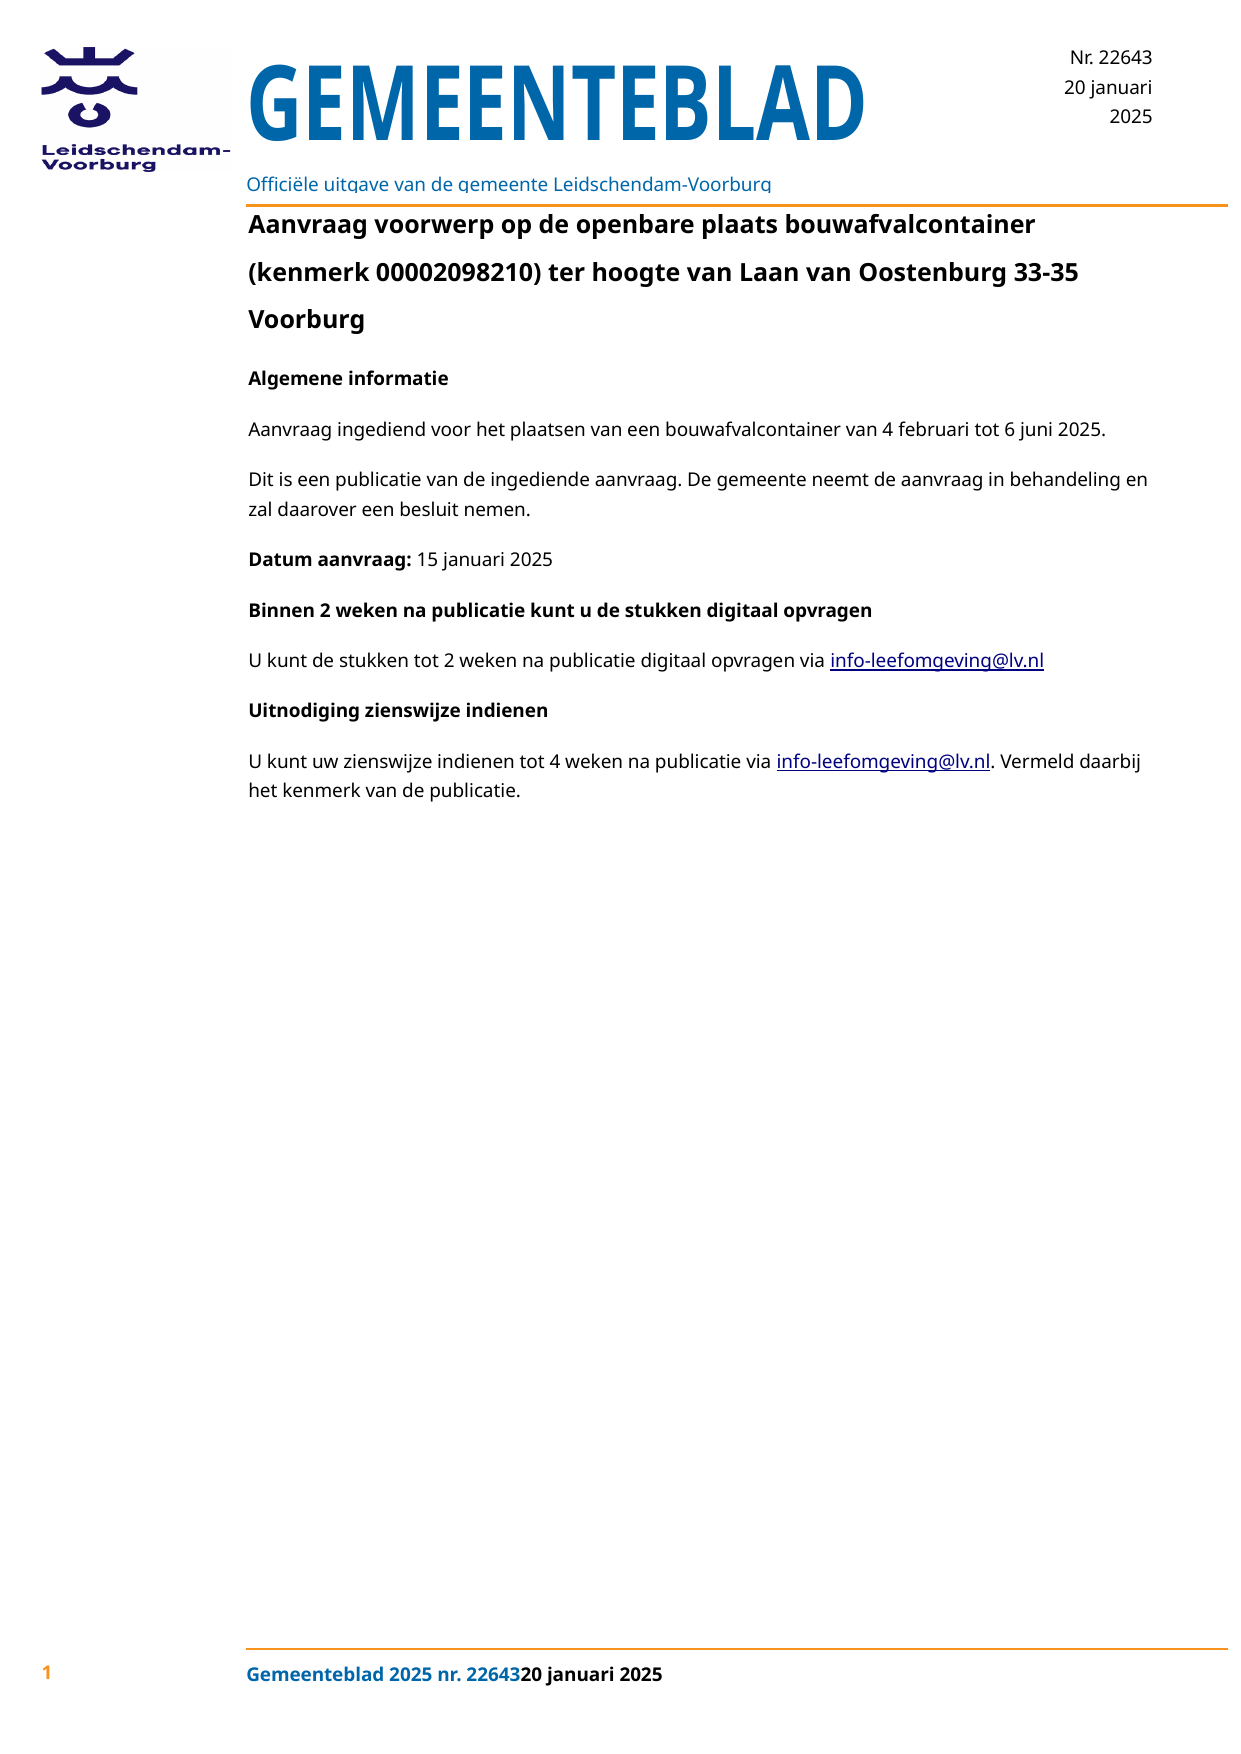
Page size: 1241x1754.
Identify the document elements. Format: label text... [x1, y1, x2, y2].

text Binnen 2 weken na publicatie kunt u de stukken digitaal opvragen [248, 597, 1152, 622]
text Algemene informatie [248, 366, 1152, 391]
text Aanvraag voorwerp op de openbare plaats bouwafvalcontainer (kenmerk 00002098210) ter hoogte van Laan van Oostenburg 33-35 Voorburg [248, 207, 1152, 336]
text Datum aanvraag: 15 januari 2025 [248, 546, 1152, 572]
text U kunt uw zienswijze indienen tot 4 weken na publicatie via info-leefomgeving@lv.nl. Vermeld daarbij het kenmerk van de publicatie. [248, 748, 1152, 803]
text Uitnodiging zienswijze indienen [248, 698, 1152, 723]
text Dit is een publicatie van de ingediende aanvraag. De gemeente neemt de aanvraag in behandeling en zal daarover een besluit nemen. [248, 466, 1152, 522]
picture [41, 47, 231, 172]
text Aanvraag ingediend voor het plaatsen van een bouwafvalcontainer van 4 februari tot 6 juni 2025. [248, 416, 1152, 442]
text U kunt de stukken tot 2 weken na publicatie digitaal opvragen via info-leefomgeving@lv.nl [248, 647, 1152, 673]
